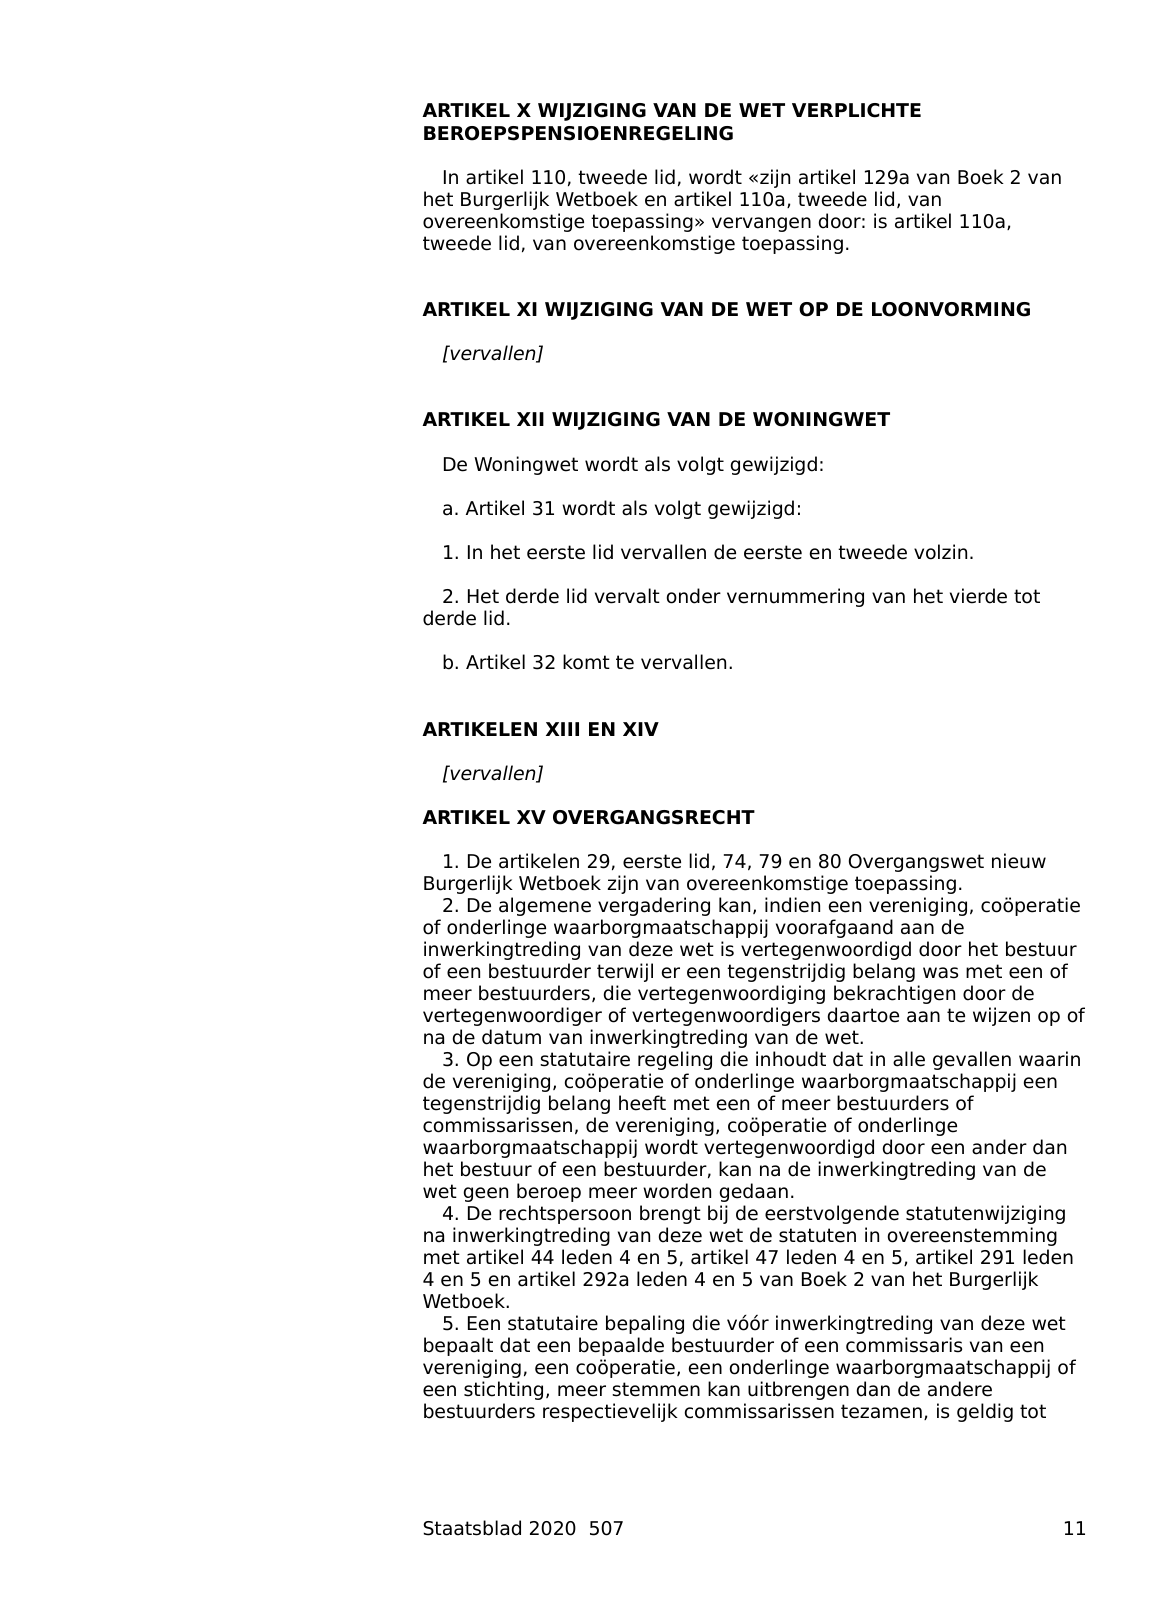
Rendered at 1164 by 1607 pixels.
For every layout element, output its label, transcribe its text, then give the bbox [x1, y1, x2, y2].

text 1. De artikelen 29, eerste lid, 74, 79 en 80 Overgangswet nieuw Burgerlijk Wetboek zijn van overeenkomstige toepassing. [422, 851, 1087, 895]
text 2. De algemene vergadering kan, indien een vereniging, coöperatie of onderlinge waarborgmaatschappij voorafgaand aan de inwerkingtreding van deze wet is vertegenwoordigd door het bestuur of een bestuurder terwijl er een tegenstrijdig belang was met een of meer bestuurders, die vertegenwoordiging bekrachtigen door de vertegenwoordiger of vertegenwoordigers daartoe aan te wijzen op of na de datum van inwerkingtreding van de wet. [422, 895, 1087, 1049]
text 1. In het eerste lid vervallen de eerste en tweede volzin. [422, 542, 1087, 564]
text 2. Het derde lid vervalt onder vernummering van het vierde tot derde lid. [422, 586, 1087, 630]
subtitle ARTIKEL XV OVERGANGSRECHT [422, 807, 1087, 829]
text 3. Op een statutaire regeling die inhoudt dat in alle gevallen waarin de vereniging, coöperatie of onderlinge waarborgmaatschappij een tegenstrijdig belang heeft met een of meer bestuurders of commissarissen, de vereniging, coöperatie of onderlinge waarborgmaatschappij wordt vertegenwoordigd door een ander dan het bestuur of een bestuurder, kan na de inwerkingtreding van de wet geen beroep meer worden gedaan. [422, 1049, 1087, 1203]
text De Woningwet wordt als volgt gewijzigd: [422, 453, 1087, 476]
subtitle ARTIKEL X WIJZIGING VAN DE WET VERPLICHTE BEROEPSPENSIOENREGELING [422, 100, 1087, 144]
text 5. Een statutaire bepaling die vóór inwerkingtreding van deze wet bepaalt dat een bepaalde bestuurder of een commissaris van een vereniging, een coöperatie, een onderlinge waarborgmaatschappij of een stichting, meer stemmen kan uitbrengen dan de andere bestuurders respectievelijk commissarissen tezamen, is geldig tot [422, 1313, 1087, 1422]
subtitle ARTIKEL XII WIJZIGING VAN DE WONINGWET [422, 409, 1087, 431]
subtitle ARTIKEL XI WIJZIGING VAN DE WET OP DE LOONVORMING [422, 299, 1087, 321]
text a. Artikel 31 wordt als volgt gewijzigd: [422, 498, 1087, 520]
text [vervallen] [422, 343, 1087, 365]
text [vervallen] [422, 763, 1087, 785]
text In artikel 110, tweede lid, wordt «zijn artikel 129a van Boek 2 van het Burgerlijk Wetboek en artikel 110a, tweede lid, van overeenkomstige toepassing» vervangen door: is artikel 110a, tweede lid, van overeenkomstige toepassing. [422, 167, 1087, 254]
subtitle ARTIKELEN XIII EN XIV [422, 718, 1087, 741]
text b. Artikel 32 komt te vervallen. [422, 652, 1087, 674]
text 4. De rechtspersoon brengt bij de eerstvolgende statutenwijziging na inwerkingtreding van deze wet de statuten in overeenstemming met artikel 44 leden 4 en 5, artikel 47 leden 4 en 5, artikel 291 leden 4 en 5 en artikel 292a leden 4 en 5 van Boek 2 van het Burgerlijk Wetboek. [422, 1203, 1087, 1313]
